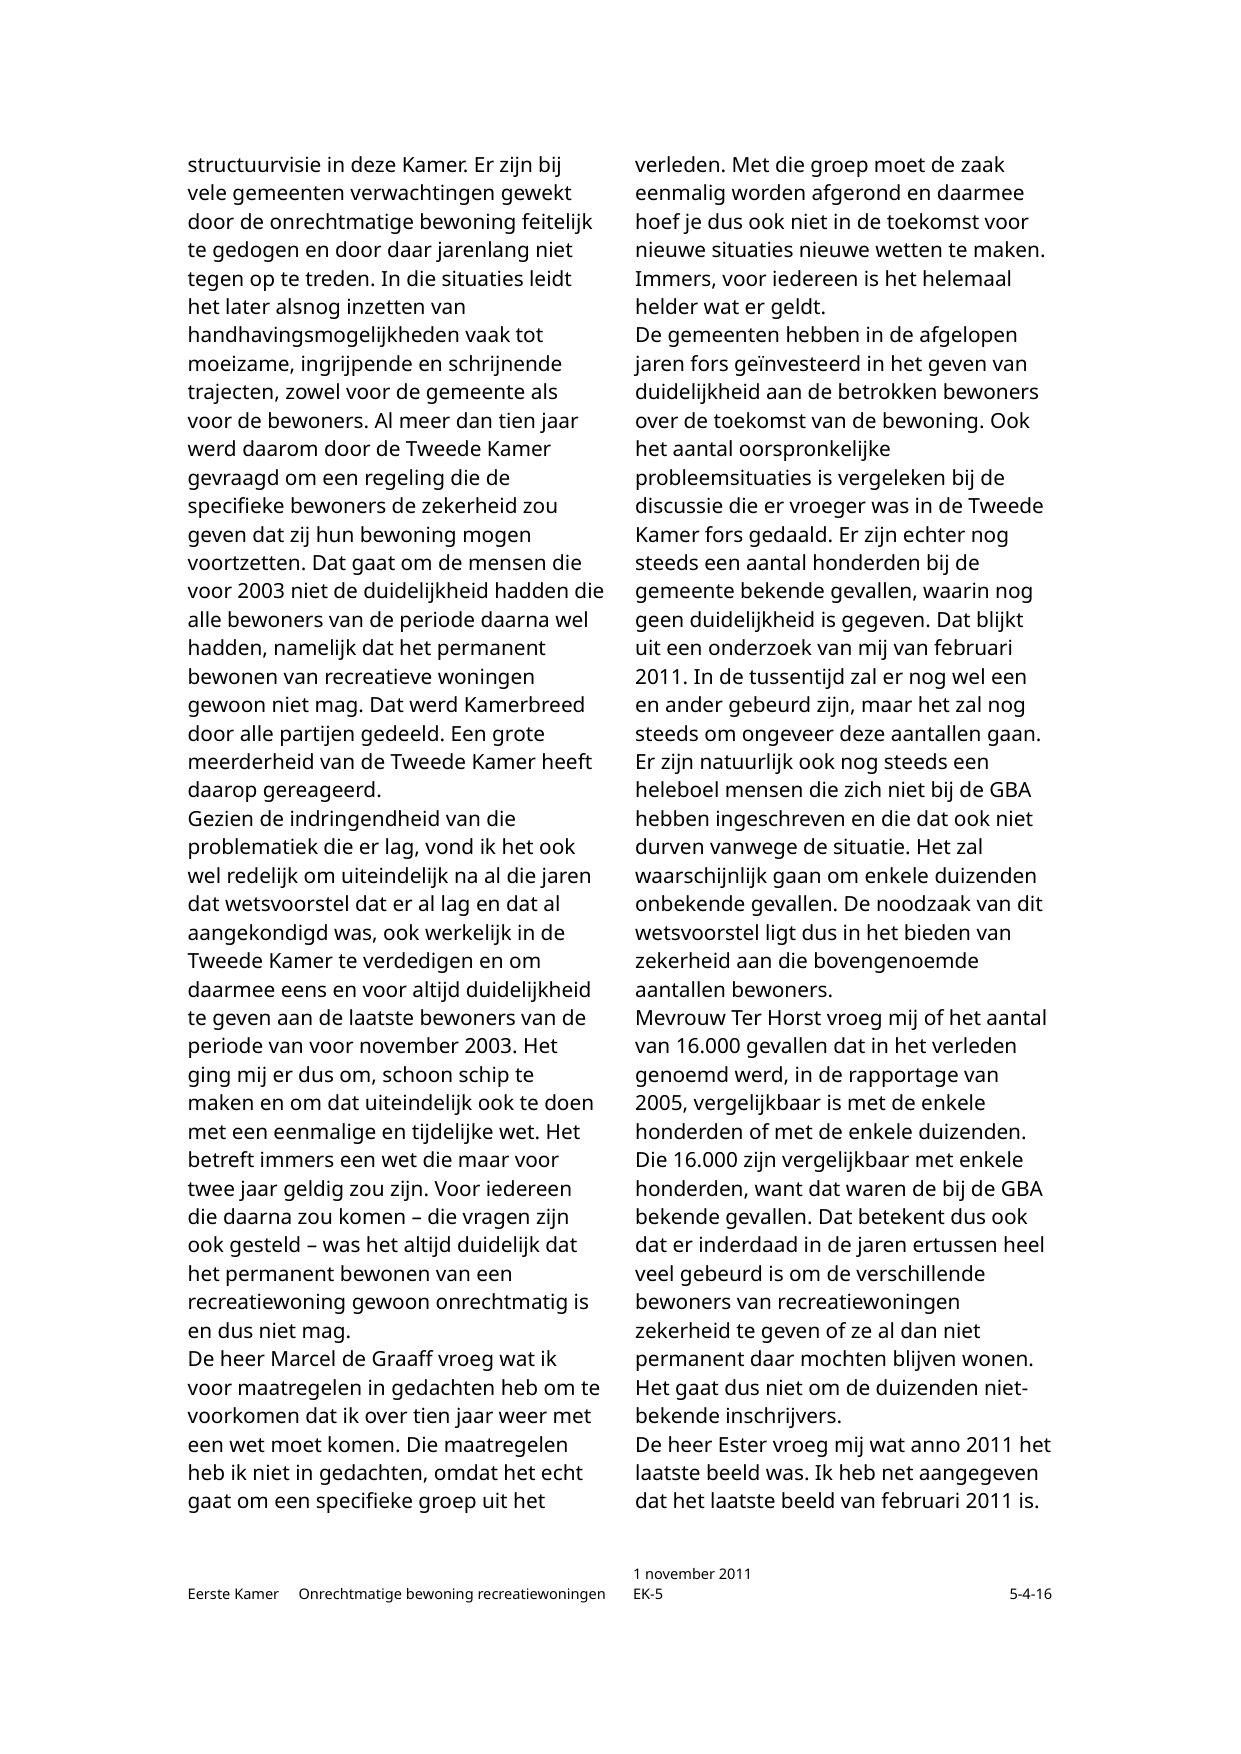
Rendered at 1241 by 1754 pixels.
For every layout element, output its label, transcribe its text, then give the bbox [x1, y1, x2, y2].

text structuurvisie in deze Kamer. Er zijn bij vele gemeenten verwachtingen gewekt door de onrechtmatige bewoning feitelijk te gedogen en door daar jarenlang niet tegen op te treden. In die situaties leidt het later alsnog inzetten van handhavingsmogelijkheden vaak tot moeizame, ingrijpende en schrijnende trajecten, zowel voor de gemeente als voor de bewoners. Al meer dan tien jaar werd daarom door de Tweede Kamer gevraagd om een regeling die de specifieke bewoners de zekerheid zou geven dat zij hun bewoning mogen voortzetten. Dat gaat om de mensen die voor 2003 niet de duidelijkheid hadden die alle bewoners van de periode daarna wel hadden, namelijk dat het permanent bewonen van recreatieve woningen gewoon niet mag. Dat werd Kamerbreed door alle partijen gedeeld. Een grote meerderheid van de Tweede Kamer heeft daarop gereageerd. [187, 150, 605, 804]
text De heer Marcel de Graaff vroeg wat ik voor maatregelen in gedachten heb om te voorkomen dat ik over tien jaar weer met een wet moet komen. Die maatregelen heb ik niet in gedachten, omdat het echt gaat om een specifieke groep uit het [187, 1344, 605, 1515]
text De heer Ester vroeg mij wat anno 2011 het laatste beeld was. Ik heb net aangegeven dat het laatste beeld van februari 2011 is. [635, 1430, 1053, 1515]
text verleden. Met die groep moet de zaak eenmalig worden afgerond en daarmee hoef je dus ook niet in de toekomst voor nieuwe situaties nieuwe wetten te maken. Immers, voor iedereen is het helemaal helder wat er geldt. [635, 150, 1053, 321]
text Gezien de indringendheid van die problematiek die er lag, vond ik het ook wel redelijk om uiteindelijk na al die jaren dat wetsvoorstel dat er al lag en dat al aangekondigd was, ook werkelijk in de Tweede Kamer te verdedigen en om daarmee eens en voor altijd duidelijkheid te geven aan de laatste bewoners van de periode van voor november 2003. Het ging mij er dus om, schoon schip te maken en om dat uiteindelijk ook te doen met een eenmalige en tijdelijke wet. Het betreft immers een wet die maar voor twee jaar geldig zou zijn. Voor iedereen die daarna zou komen – die vragen zijn ook gesteld – was het altijd duidelijk dat het permanent bewonen van een recreatiewoning gewoon onrechtmatig is en dus niet mag. [187, 804, 605, 1344]
text Mevrouw Ter Horst vroeg mij of het aantal van 16.000 gevallen dat in het verleden genoemd werd, in de rapportage van 2005, vergelijkbaar is met de enkele honderden of met de enkele duizenden. Die 16.000 zijn vergelijkbaar met enkele honderden, want dat waren de bij de GBA bekende gevallen. Dat betekent dus ook dat er inderdaad in de jaren ertussen heel veel gebeurd is om de verschillende bewoners van recreatiewoningen zekerheid te geven of ze al dan niet permanent daar mochten blijven wonen. Het gaat dus niet om de duizenden niet-bekende inschrijvers. [635, 1003, 1053, 1430]
text De gemeenten hebben in de afgelopen jaren fors geïnvesteerd in het geven van duidelijkheid aan de betrokken bewoners over de toekomst van de bewoning. Ook het aantal oorspronkelijke probleemsituaties is vergeleken bij de discussie die er vroeger was in de Tweede Kamer fors gedaald. Er zijn echter nog steeds een aantal honderden bij de gemeente bekende gevallen, waarin nog geen duidelijkheid is gegeven. Dat blijkt uit een onderzoek van mij van februari 2011. In de tussentijd zal er nog wel een en ander gebeurd zijn, maar het zal nog steeds om ongeveer deze aantallen gaan. Er zijn natuurlijk ook nog steeds een heleboel mensen die zich niet bij de GBA hebben ingeschreven en die dat ook niet durven vanwege de situatie. Het zal waarschijnlijk gaan om enkele duizenden onbekende gevallen. De noodzaak van dit wetsvoorstel ligt dus in het bieden van zekerheid aan die bovengenoemde aantallen bewoners. [635, 321, 1053, 1003]
